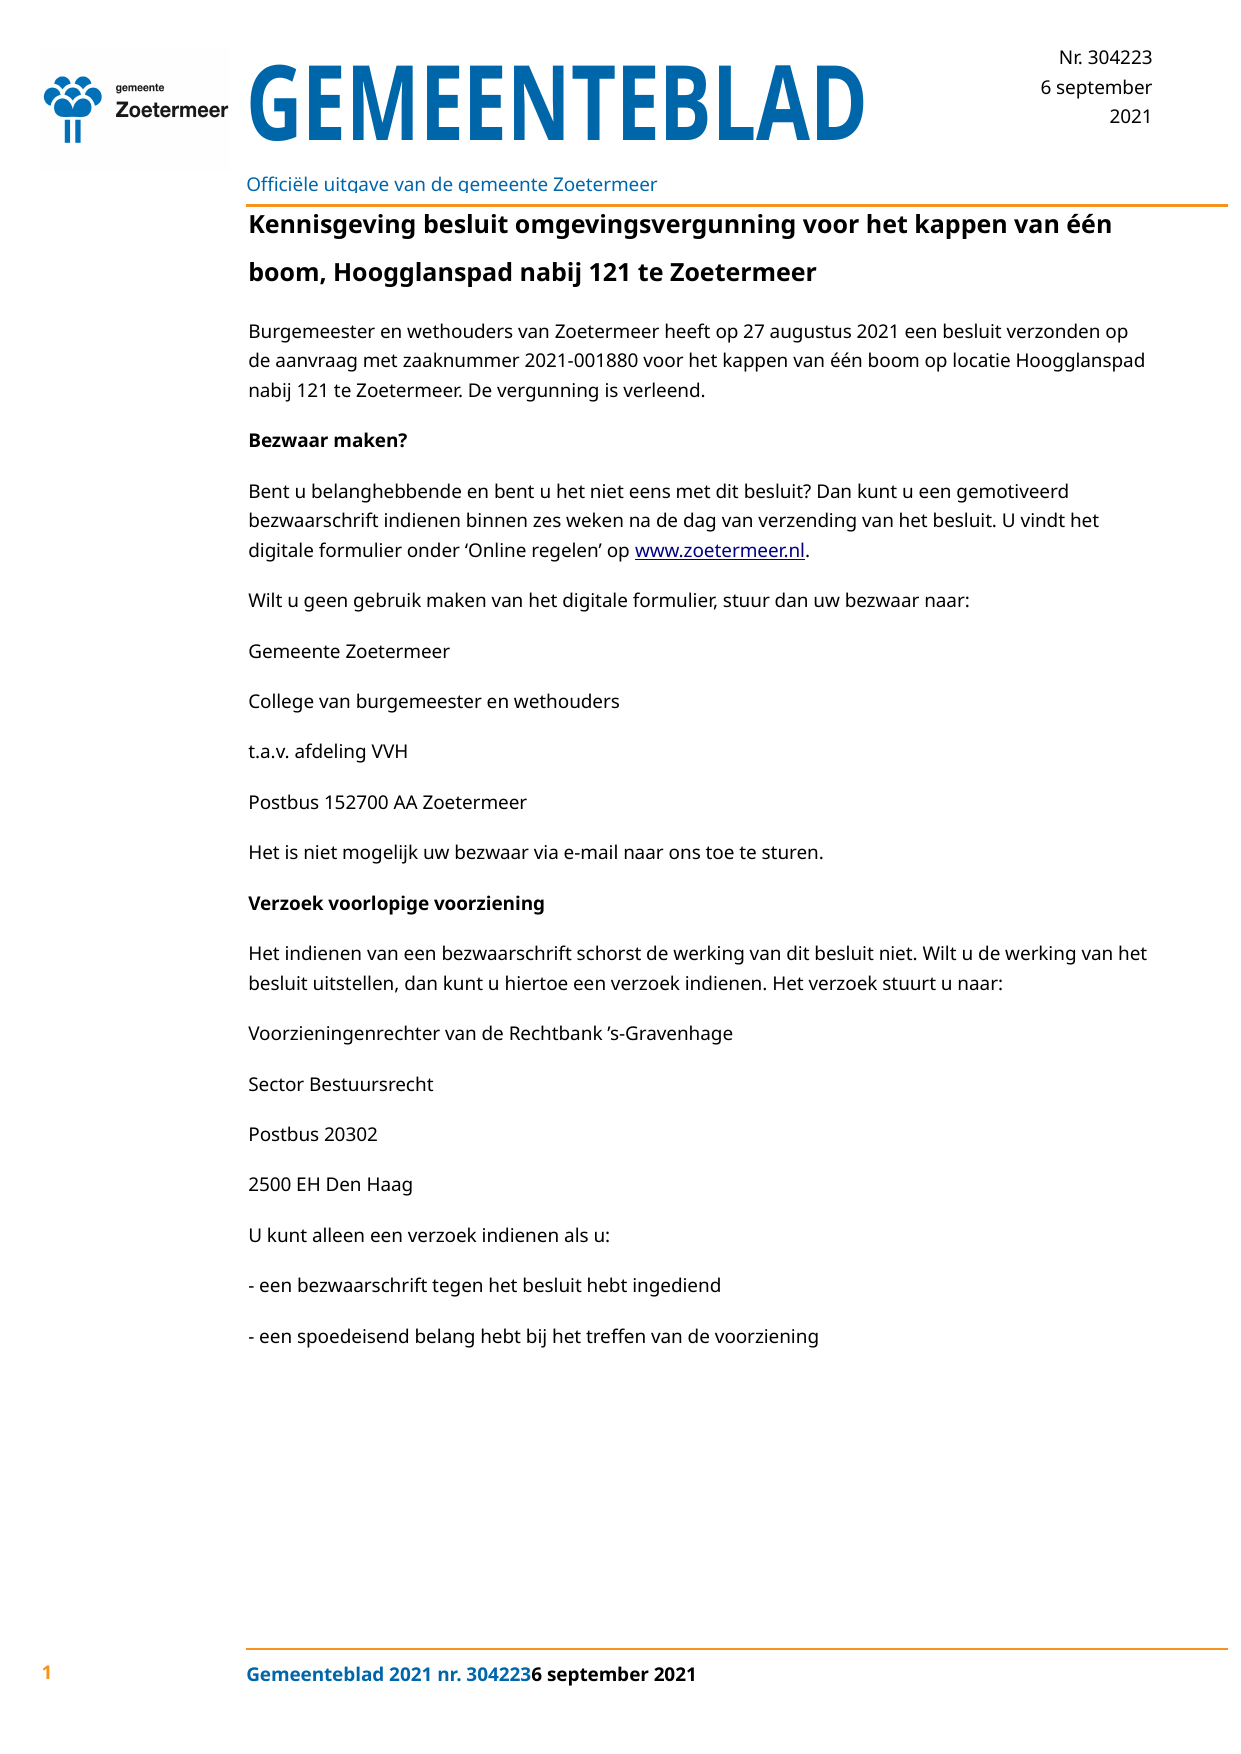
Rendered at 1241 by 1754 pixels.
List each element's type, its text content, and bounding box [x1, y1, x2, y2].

text Bezwaar maken? [248, 427, 1152, 453]
text Het is niet mogelijk uw bezwaar via e-mail naar ons toe te sturen. [248, 839, 1152, 865]
text Postbus 20302 [248, 1121, 1152, 1147]
text Postbus 152700 AA Zoetermeer [248, 789, 1152, 815]
text Sector Bestuursrecht [248, 1071, 1152, 1097]
text Gemeente Zoetermeer [248, 638, 1152, 664]
text t.a.v. afdeling VVH [248, 739, 1152, 764]
text - een bezwaarschrift tegen het besluit hebt ingediend [248, 1272, 1152, 1298]
text Bent u belanghebbende en bent u het niet eens met dit besluit? Dan kunt u een gemotiveerd bezwaarschrift indienen binnen zes weken na de dag van verzending van het besluit. U vindt het digitale formulier onder ‘Online regelen’ op www.zoetermeer.nl. [248, 478, 1152, 563]
text Verzoek voorlopige voorziening [248, 890, 1152, 916]
text U kunt alleen een verzoek indienen als u: [248, 1222, 1152, 1248]
text Burgemeester en wethouders van Zoetermeer heeft op 27 augustus 2021 een besluit verzonden op de aanvraag met zaaknummer 2021-001880 voor het kappen van één boom op locatie Hoogglanspad nabij 121 te Zoetermeer. De vergunning is verleend. [248, 318, 1152, 403]
text College van burgemeester en wethouders [248, 688, 1152, 714]
text - een spoedeisend belang hebt bij het treffen van de voorziening [248, 1323, 1152, 1349]
text Het indienen van een bezwaarschrift schorst de werking van dit besluit niet. Wilt u de werking van het besluit uitstellen, dan kunt u hiertoe een verzoek indienen. Het verzoek stuurt u naar: [248, 940, 1152, 996]
picture [41, 47, 231, 172]
text Voorzieningenrechter van de Rechtbank ’s-Gravenhage [248, 1020, 1152, 1046]
text Kennisgeving besluit omgevingsvergunning voor het kappen van één boom, Hoogglanspad nabij 121 te Zoetermeer [248, 207, 1152, 288]
text Wilt u geen gebruik maken van het digitale formulier, stuur dan uw bezwaar naar: [248, 587, 1152, 613]
text 2500 EH Den Haag [248, 1172, 1152, 1197]
